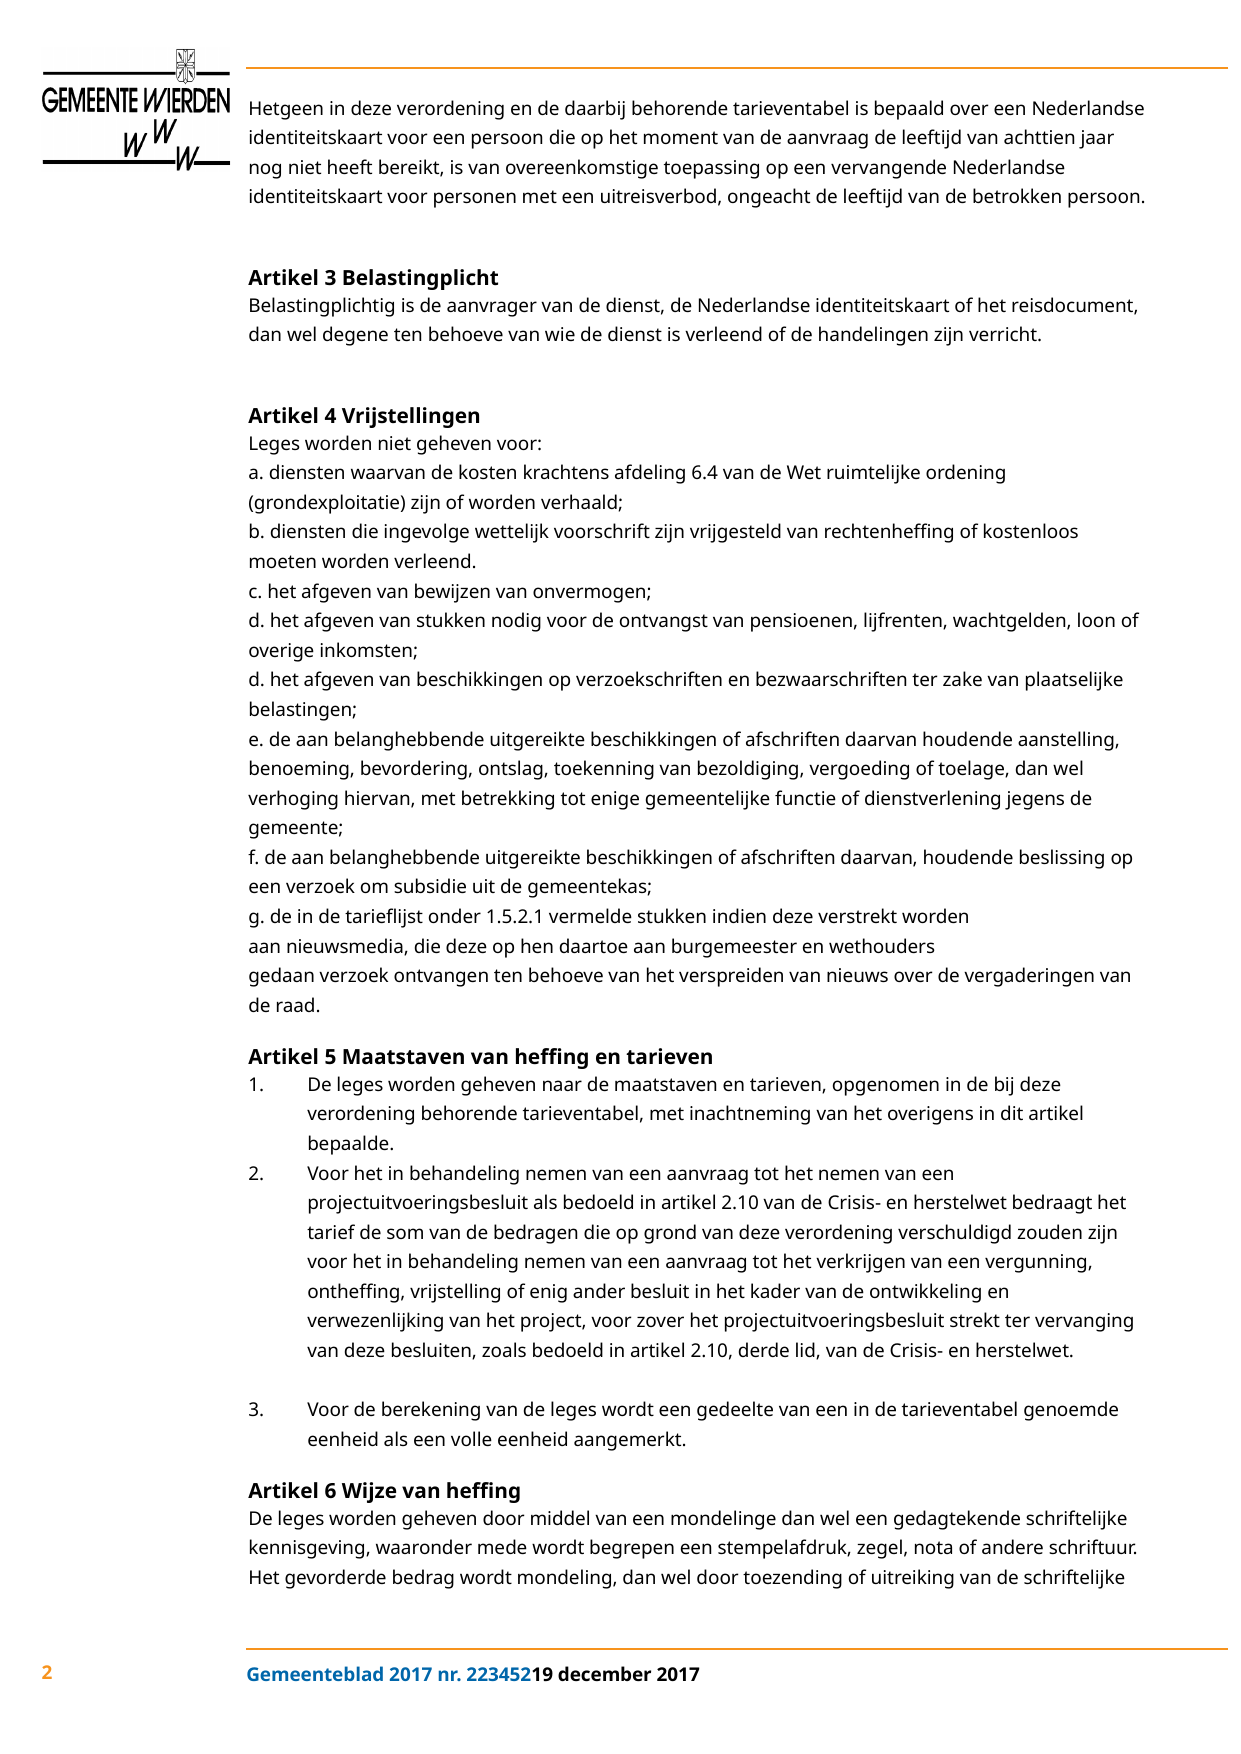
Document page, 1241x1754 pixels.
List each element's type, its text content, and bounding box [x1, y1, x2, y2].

text De leges worden geheven door middel van een mondelinge dan wel een gedagtekende schriftelijke kennisgeving, waaronder mede wordt begrepen een stempelafdruk, zegel, nota of andere schriftuur. Het gevorderde bedrag wordt mondeling, dan wel door toezending of uitreiking van de schriftelijke [248, 1505, 1152, 1590]
text Belastingplichtig is de aanvrager van de dienst, de Nederlandse identiteitskaart of het reisdocument, dan wel degene ten behoeve van wie de dienst is verleend of de handelingen zijn verricht. [248, 292, 1152, 347]
text g. de in de tarieflijst onder 1.5.2.1 vermelde stukken indien deze verstrekt worden [248, 903, 1152, 929]
text c. het afgeven van bewijzen van onvermogen; [248, 578, 1152, 604]
list Voor het in behandeling nemen van een aanvraag tot het nemen van een projectuitvoeringsbesluit als bedoeld in artikel 2.10 van de Crisis- en herstelwet bedraagt het tarief de som van de bedragen die op grond van deze verordening verschuldigd zouden zijn voor het in behandeling nemen van een aanvraag tot het verkrijgen van een vergunning, ontheffing, vrijstelling of enig ander besluit in het kader van de ontwikkeling en verwezenlijking van het project, voor zover het projectuitvoeringsbesluit strekt ter vervanging van deze besluiten, zoals bedoeld in artikel 2.10, derde lid, van de Crisis- en herstelwet. [248, 1160, 1152, 1363]
text Artikel 3 Belastingplicht [248, 263, 1152, 292]
list Voor de berekening van de leges wordt een gedeelte van een in de tarieventabel genoemde eenheid als een volle eenheid aangemerkt. [248, 1396, 1152, 1452]
text d. het afgeven van beschikkingen op verzoekschriften en bezwaarschriften ter zake van plaatselijke belastingen; [248, 667, 1152, 722]
text b. diensten die ingevolge wettelijk voorschrift zijn vrijgesteld van rechtenheffing of kostenloos moeten worden verleend. [248, 519, 1152, 574]
text Artikel 5 Maatstaven van heffing en tarieven [248, 1042, 1152, 1071]
text Leges worden niet geheven voor: [248, 430, 1152, 456]
text a. diensten waarvan de kosten krachtens afdeling 6.4 van de Wet ruimtelijke ordening (grondexploitatie) zijn of worden verhaald; [248, 459, 1152, 515]
text Artikel 4 Vrijstellingen [248, 402, 1152, 430]
list De leges worden geheven naar de maatstaven en tarieven, opgenomen in de bij deze verordening behorende tarieventabel, met inachtneming van het overigens in dit artikel bepaalde. [248, 1071, 1152, 1156]
text f. de aan belanghebbende uitgereikte beschikkingen of afschriften daarvan, houdende beslissing op een verzoek om subsidie uit de gemeentekas; [248, 844, 1152, 899]
picture [41, 47, 231, 172]
text Hetgeen in deze verordening en de daarbij behorende tarieventabel is bepaald over een Nederlandse identiteitskaart voor een persoon die op het moment van de aanvraag de leeftijd van achttien jaar nog niet heeft bereikt, is van overeenkomstige toepassing op een vervangende Nederlandse identiteitskaart voor personen met een uitreisverbod, ongeacht de leeftijd van de betrokken persoon. [248, 95, 1152, 209]
text gedaan verzoek ontvangen ten behoeve van het verspreiden van nieuws over de vergaderingen van de raad. [248, 962, 1152, 1018]
text e. de aan belanghebbende uitgereikte beschikkingen of afschriften daarvan houdende aanstelling, benoeming, bevordering, ontslag, toekenning van bezoldiging, vergoeding of toelage, dan wel verhoging hiervan, met betrekking tot enige gemeentelijke functie of dienstverlening jegens de gemeente; [248, 726, 1152, 840]
text Artikel 6 Wijze van heffing [248, 1476, 1152, 1505]
text d. het afgeven van stukken nodig voor de ontvangst van pensioenen, lijfrenten, wachtgelden, loon of overige inkomsten; [248, 607, 1152, 663]
text aan nieuwsmedia, die deze op hen daartoe aan burgemeester en wethouders [248, 933, 1152, 959]
